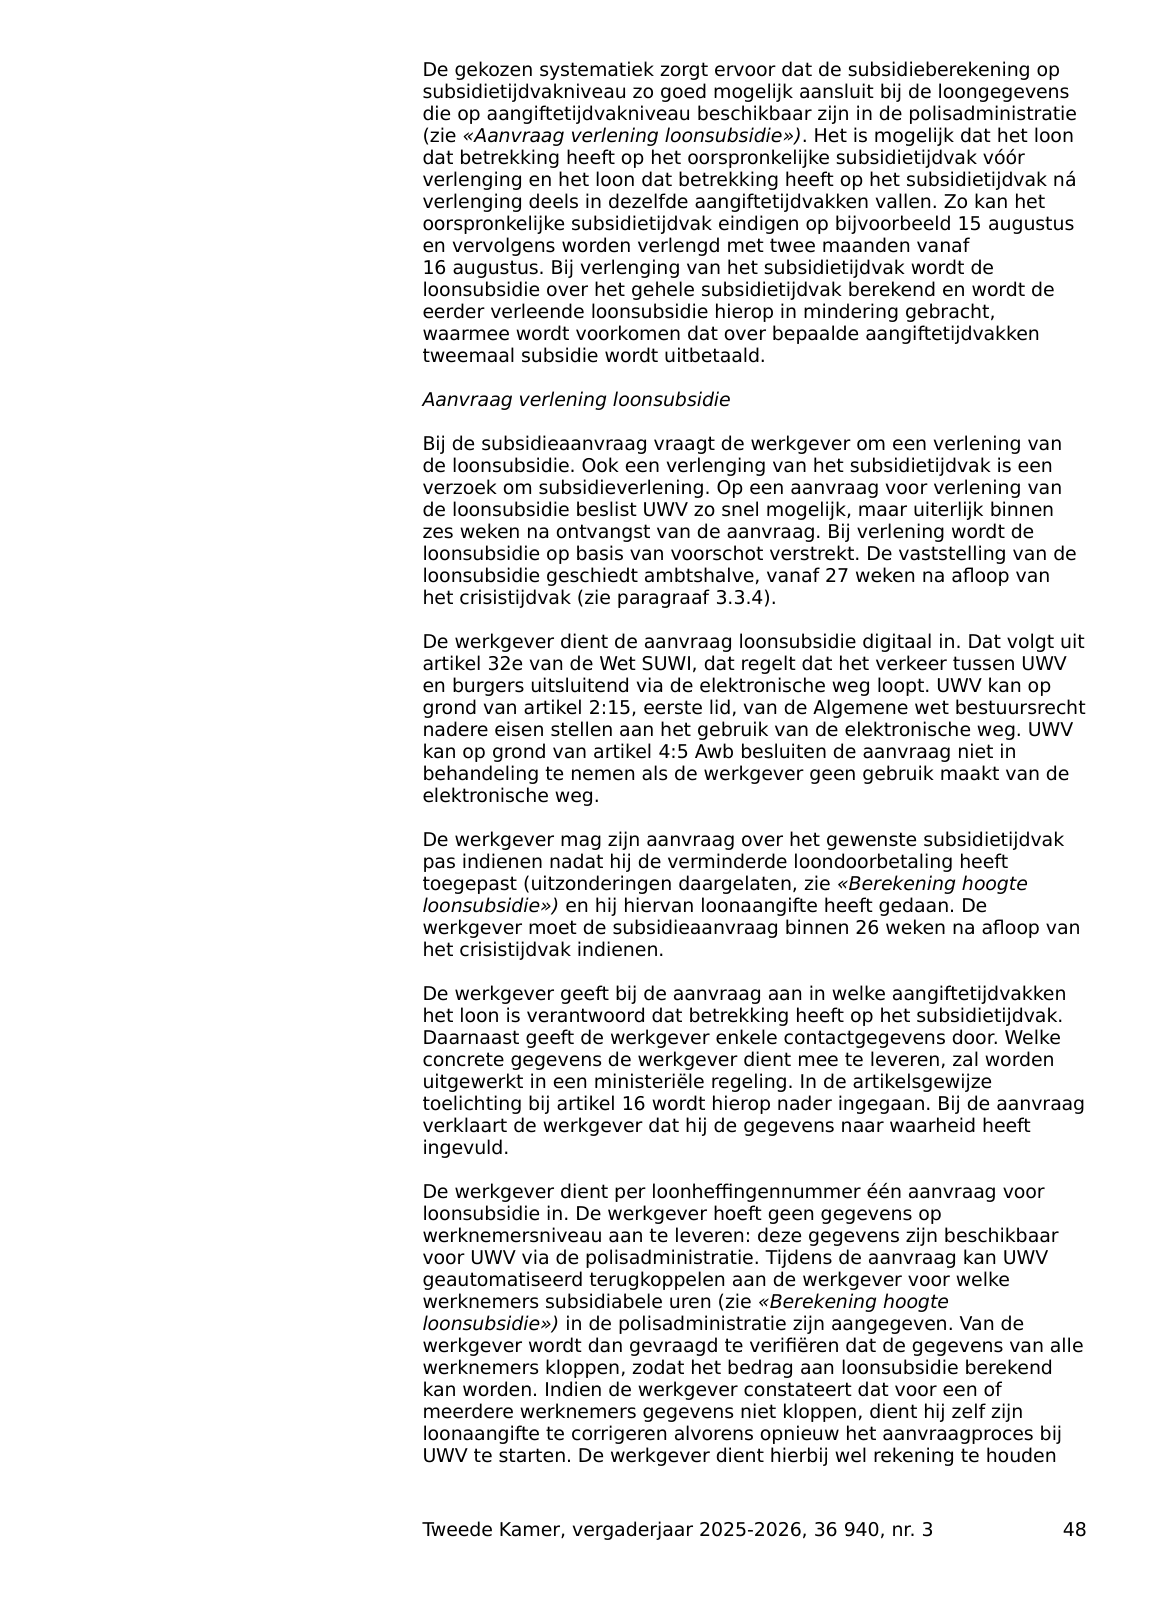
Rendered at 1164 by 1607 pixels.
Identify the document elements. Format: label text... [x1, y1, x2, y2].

subtitle Aanvraag verlening loonsubsidie [422, 389, 1087, 411]
text Bij de subsidieaanvraag vraagt de werkgever om een verlening van de loonsubsidie. Ook een verlenging van het subsidietijdvak is een verzoek om subsidieverlening. Op een aanvraag voor verlening van de loonsubsidie beslist UWV zo snel mogelijk, maar uiterlijk binnen zes weken na ontvangst van de aanvraag. Bij verlening wordt de loonsubsidie op basis van voorschot verstrekt. De vaststelling van de loonsubsidie geschiedt ambtshalve, vanaf 27 weken na afloop van het crisistijdvak (zie paragraaf 3.3.4). [422, 433, 1087, 609]
text De werkgever dient per loonheffingennummer één aanvraag voor loonsubsidie in. De werkgever hoeft geen gegevens op werknemersniveau aan te leveren: deze gegevens zijn beschikbaar voor UWV via de polisadministratie. Tijdens de aanvraag kan UWV geautomatiseerd terugkoppelen aan de werkgever voor welke werknemers subsidiabele uren (zie «Berekening hoogte loonsubsidie») in de polisadministratie zijn aangegeven. Van de werkgever wordt dan gevraagd te verifiëren dat de gegevens van alle werknemers kloppen, zodat het bedrag aan loonsubsidie berekend kan worden. Indien de werkgever constateert dat voor een of meerdere werknemers gegevens niet kloppen, dient hij zelf zijn loonaangifte te corrigeren alvorens opnieuw het aanvraagproces bij UWV te starten. De werkgever dient hierbij wel rekening te houden [422, 1181, 1087, 1467]
text De werkgever dient de aanvraag loonsubsidie digitaal in. Dat volgt uit artikel 32e van de Wet SUWI, dat regelt dat het verkeer tussen UWV en burgers uitsluitend via de elektronische weg loopt. UWV kan op grond van artikel 2:15, eerste lid, van de Algemene wet bestuursrecht nadere eisen stellen aan het gebruik van de elektronische weg. UWV kan op grond van artikel 4:5 Awb besluiten de aanvraag niet in behandeling te nemen als de werkgever geen gebruik maakt van de elektronische weg. [422, 631, 1087, 807]
text De werkgever geeft bij de aanvraag aan in welke aangiftetijdvakken het loon is verantwoord dat betrekking heeft op het subsidietijdvak. Daarnaast geeft de werkgever enkele contactgegevens door. Welke concrete gegevens de werkgever dient mee te leveren, zal worden uitgewerkt in een ministeriële regeling. In de artikelsgewijze toelichting bij artikel 16 wordt hierop nader ingegaan. Bij de aanvraag verklaart de werkgever dat hij de gegevens naar waarheid heeft ingevuld. [422, 983, 1087, 1159]
text De werkgever mag zijn aanvraag over het gewenste subsidietijdvak pas indienen nadat hij de verminderde loondoorbetaling heeft toegepast (uitzonderingen daargelaten, zie «Berekening hoogte loonsubsidie») en hij hiervan loonaangifte heeft gedaan. De werkgever moet de subsidieaanvraag binnen 26 weken na afloop van het crisistijdvak indienen. [422, 829, 1087, 961]
text De gekozen systematiek zorgt ervoor dat de subsidieberekening op subsidietijdvakniveau zo goed mogelijk aansluit bij de loongegevens die op aangiftetijdvakniveau beschikbaar zijn in de polisadministratie (zie «Aanvraag verlening loonsubsidie»). Het is mogelijk dat het loon dat betrekking heeft op het oorspronkelijke subsidietijdvak vóór verlenging en het loon dat betrekking heeft op het subsidietijdvak ná verlenging deels in dezelfde aangiftetijdvakken vallen. Zo kan het oorspronkelijke subsidietijdvak eindigen op bijvoorbeeld 15 augustus en vervolgens worden verlengd met twee maanden vanaf 16 augustus. Bij verlenging van het subsidietijdvak wordt de loonsubsidie over het gehele subsidietijdvak berekend en wordt de eerder verleende loonsubsidie hierop in mindering gebracht, waarmee wordt voorkomen dat over bepaalde aangiftetijdvakken tweemaal subsidie wordt uitbetaald. [422, 59, 1087, 367]
